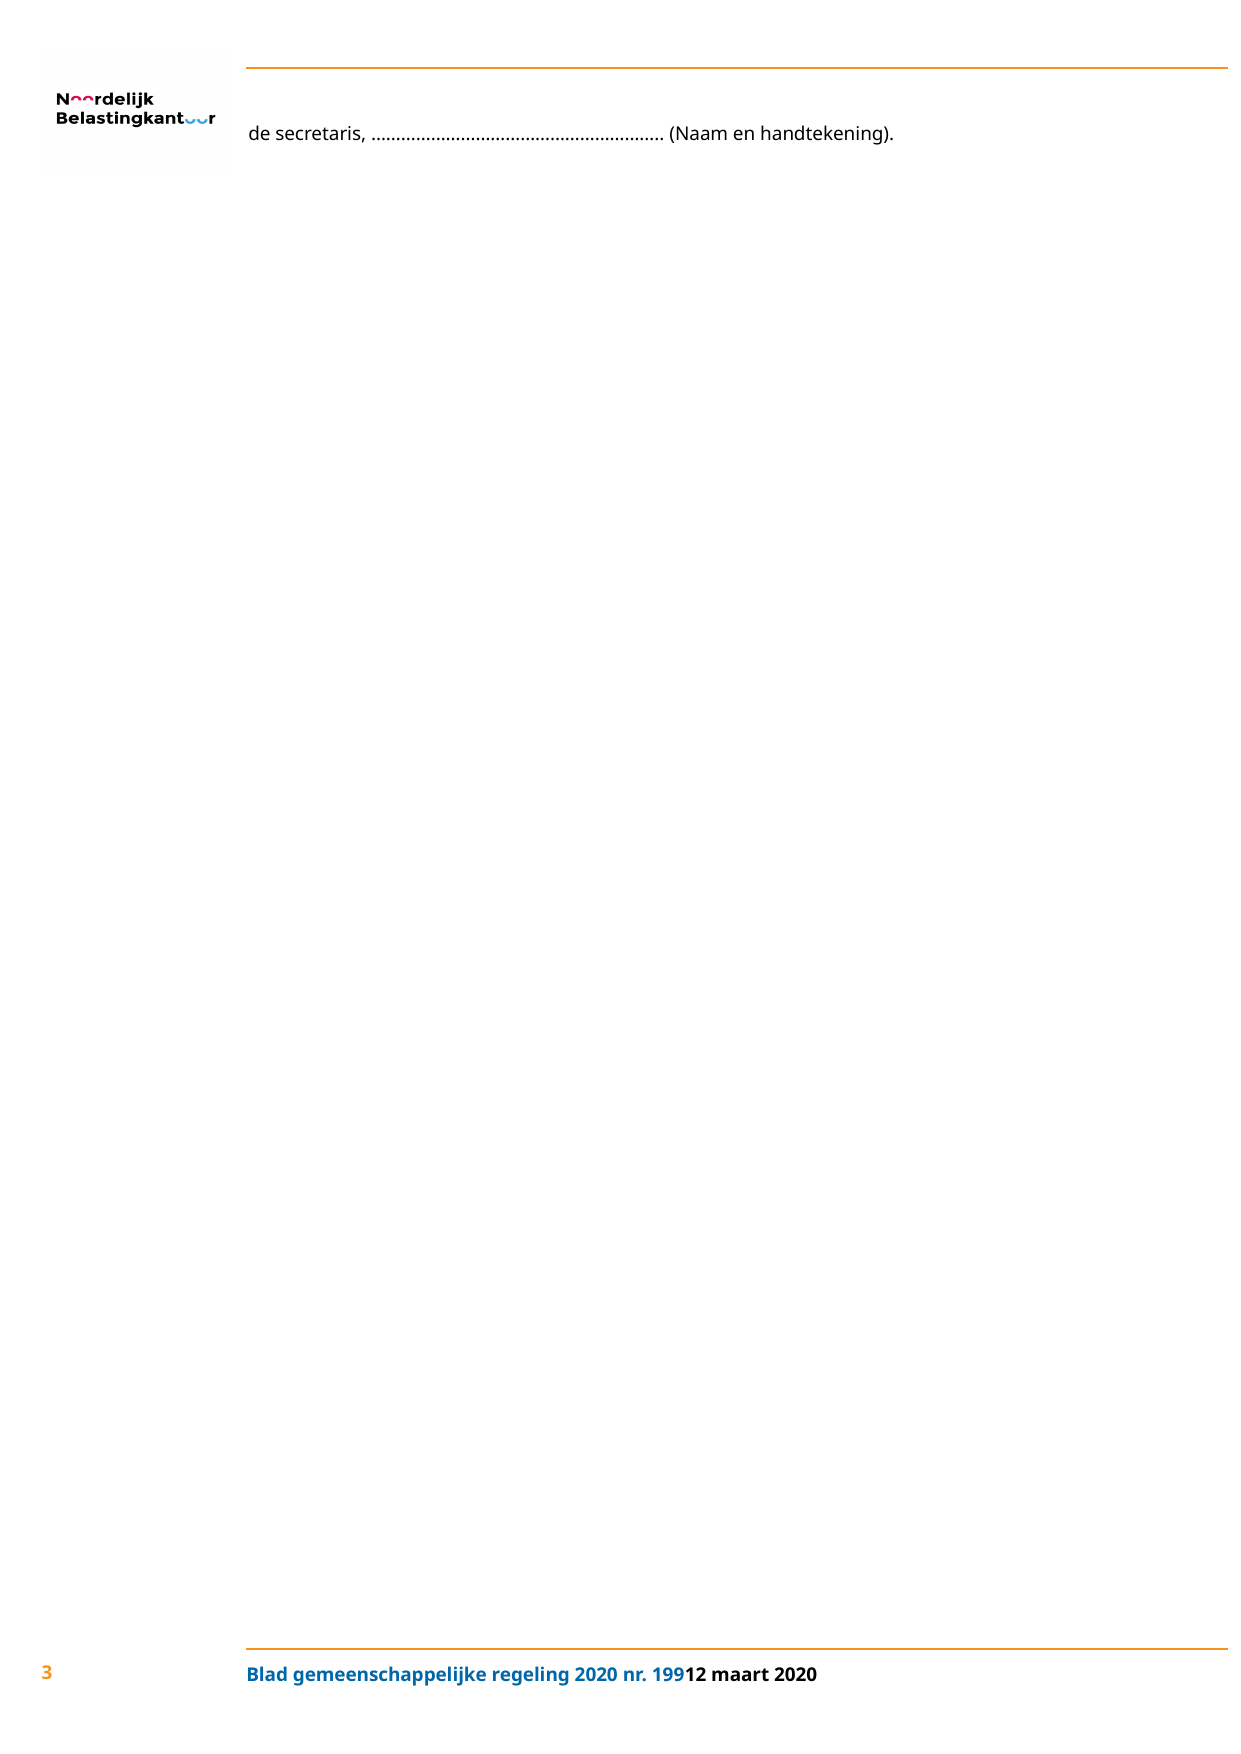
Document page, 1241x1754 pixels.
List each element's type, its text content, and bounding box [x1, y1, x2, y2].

text de secretaris, ………………………………………………….. (Naam en handtekening). [248, 121, 1152, 146]
picture [41, 47, 231, 172]
